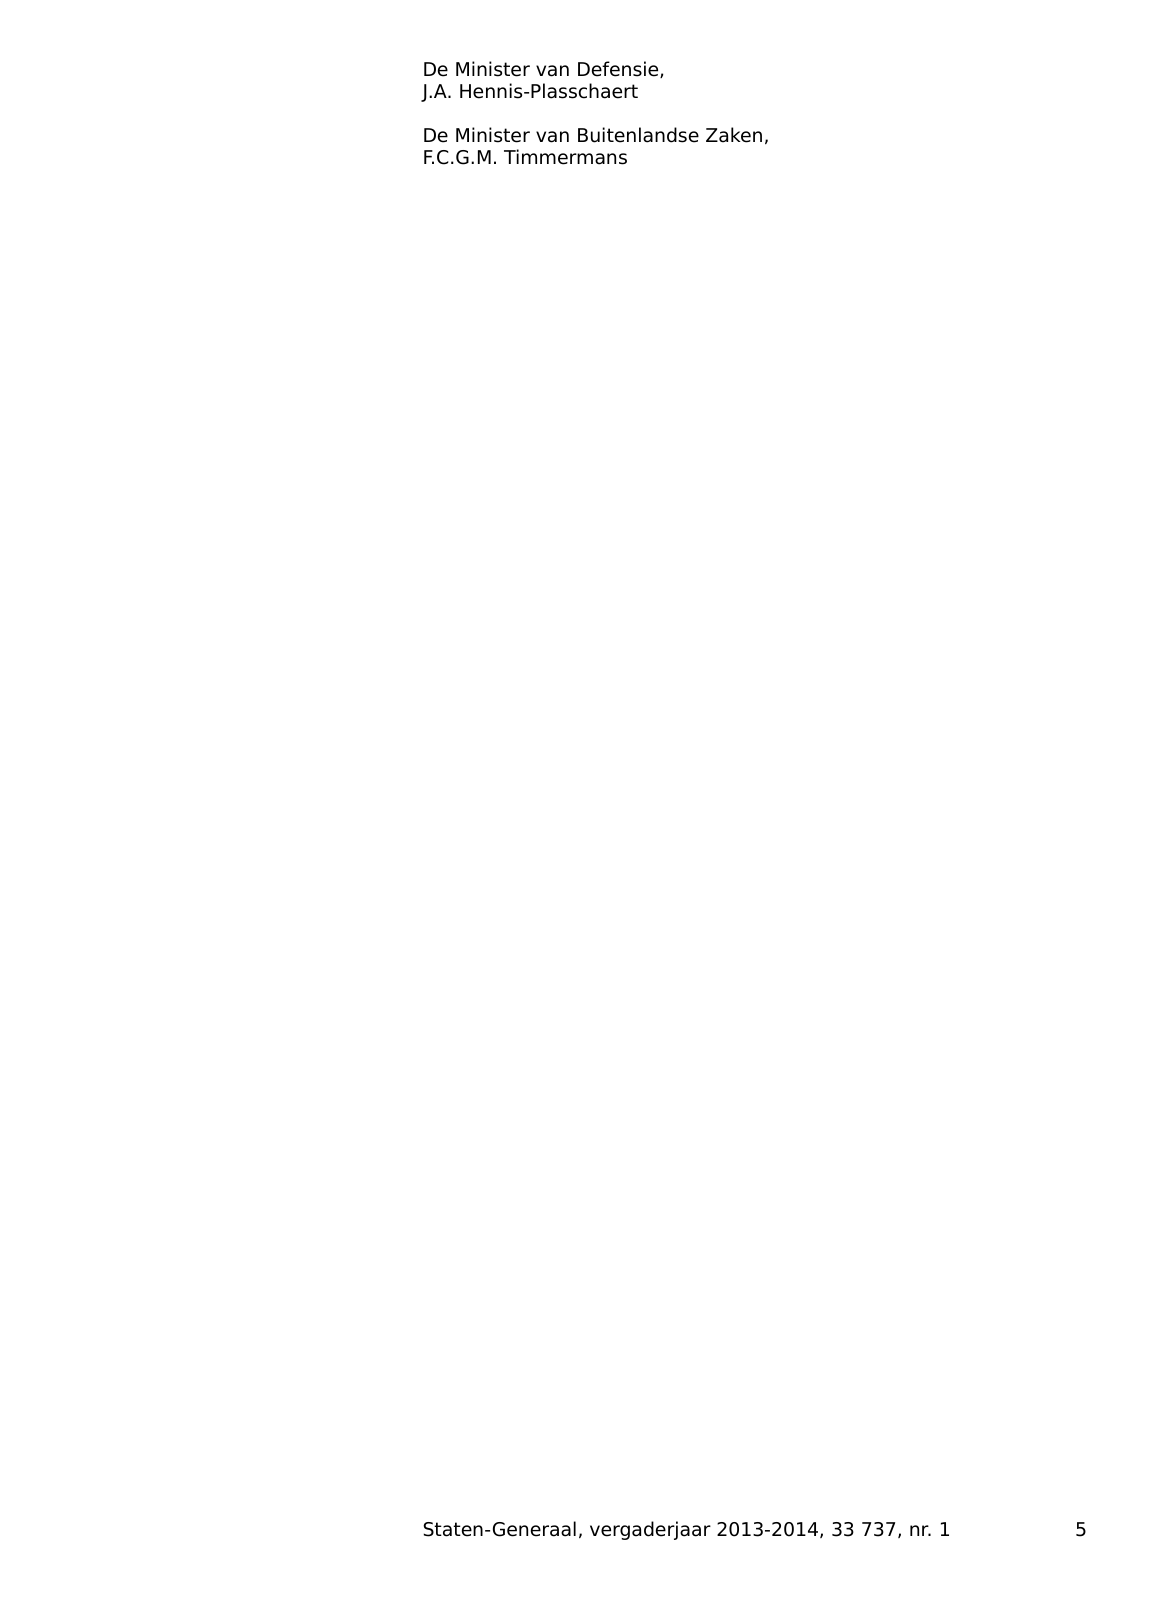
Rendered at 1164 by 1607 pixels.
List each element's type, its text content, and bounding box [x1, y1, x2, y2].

text De Minister van Defensie, J.A. Hennis-Plasschaert [422, 59, 1087, 103]
text De Minister van Buitenlandse Zaken, F.C.G.M. Timmermans [422, 125, 1087, 169]
